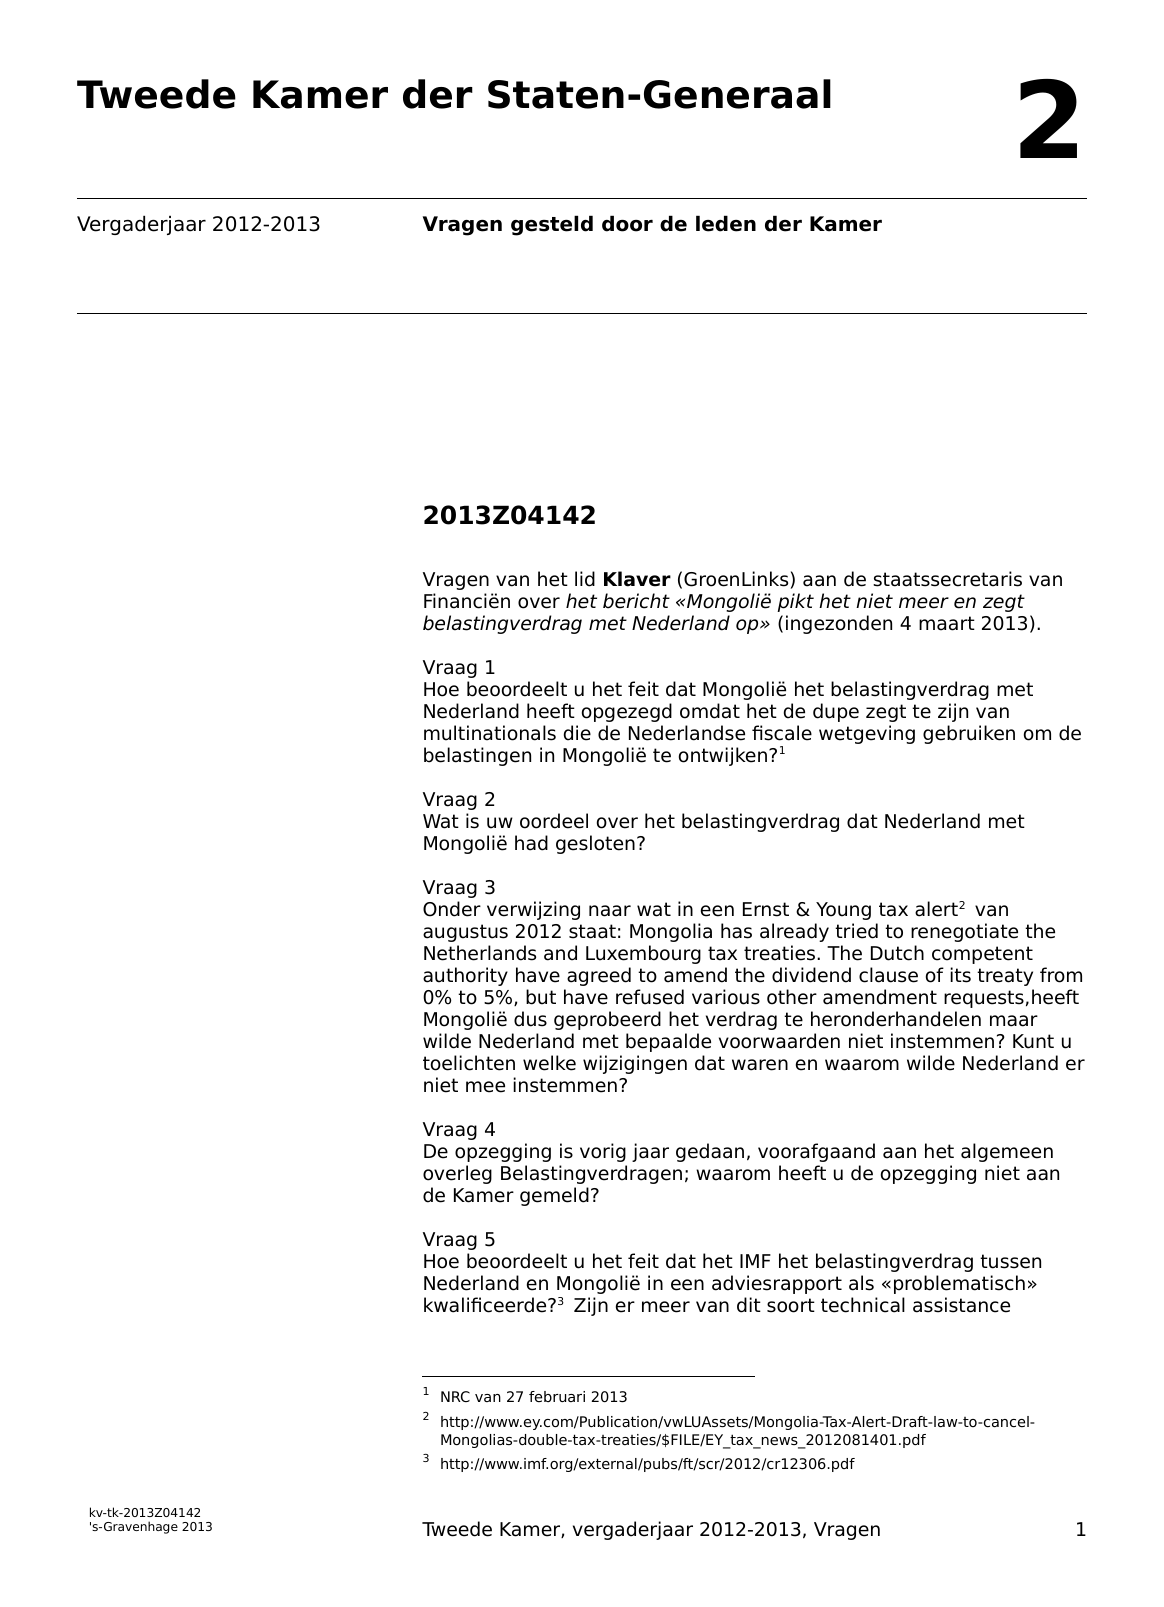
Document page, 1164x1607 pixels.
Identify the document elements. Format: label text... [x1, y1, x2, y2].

text De opzegging is vorig jaar gedaan, voorafgaand aan het algemeen overleg Belastingverdragen; waarom heeft u de opzegging niet aan de Kamer gemeld? [422, 1141, 1087, 1207]
text Vraag 2 [422, 789, 1087, 811]
table_cell Vergaderjaar 2012-2013 [77, 199, 422, 313]
text Wat is uw oordeel over het belastingverdrag dat Nederland met Mongolië had gesloten? [422, 811, 1087, 855]
table_header 2 [886, 59, 1087, 198]
text Onder verwijzing naar wat in een Ernst & Young tax alert van augustus 2012 staat: Mongolia has already tried to renegotiate the Netherlands and Luxembourg tax treaties. The Dutch competent authority have agreed to amend the dividend clause of its treaty from 0% to 5%, but have refused various other amendment requests,heeft Mongolië dus geprobeerd het verdrag te heronderhandelen maar wilde Nederland met bepaalde voorwaarden niet instemmen? Kunt u toelichten welke wijzigingen dat waren en waarom wilde Nederland er niet mee instemmen? [422, 899, 1087, 1097]
table_cell Vragen gesteld door de leden der Kamer [422, 199, 1087, 313]
text 's-Gravenhage 2013 [88, 1520, 323, 1534]
text 2013Z04142 [422, 501, 1087, 531]
text Vraag 4 [422, 1119, 1087, 1141]
text Hoe beoordeelt u het feit dat het IMF het belastingverdrag tussen Nederland en Mongolië in een adviesrapport als «problematisch» kwalificeerde? Zijn er meer van dit soort technical assistance [422, 1251, 1087, 1317]
text Vraag 1 [422, 657, 1087, 679]
text http://www.imf.org/external/pubs/ft/scr/2012/cr12306.pdf [422, 1452, 1087, 1474]
text Hoe beoordeelt u het feit dat Mongolië het belastingverdrag met Nederland heeft opgezegd omdat het de dupe zegt te zijn van multinationals die de Nederlandse fiscale wetgeving gebruiken om de belastingen in Mongolië te ontwijken? [422, 679, 1087, 767]
text NRC van 27 februari 2013 [422, 1385, 1087, 1407]
text Vraag 3 [422, 877, 1087, 899]
text Vragen van het lid Klaver (GroenLinks) aan de staatssecretaris van Financiën over het bericht «Mongolië pikt het niet meer en zegt belastingverdrag met Nederland op» (ingezonden 4 maart 2013). [422, 569, 1087, 635]
text http://www.ey.com/Publication/vwLUAssets/Mongolia-Tax-Alert-Draft-law-to-cancel-Mongolias-double-tax-treaties/$FILE/EY_tax_news_2012081401.pdf [422, 1410, 1087, 1449]
table_header Tweede Kamer der Staten-Generaal [77, 59, 886, 198]
text kv-tk-2013Z04142 [88, 1506, 323, 1520]
text Vraag 5 [422, 1229, 1087, 1251]
